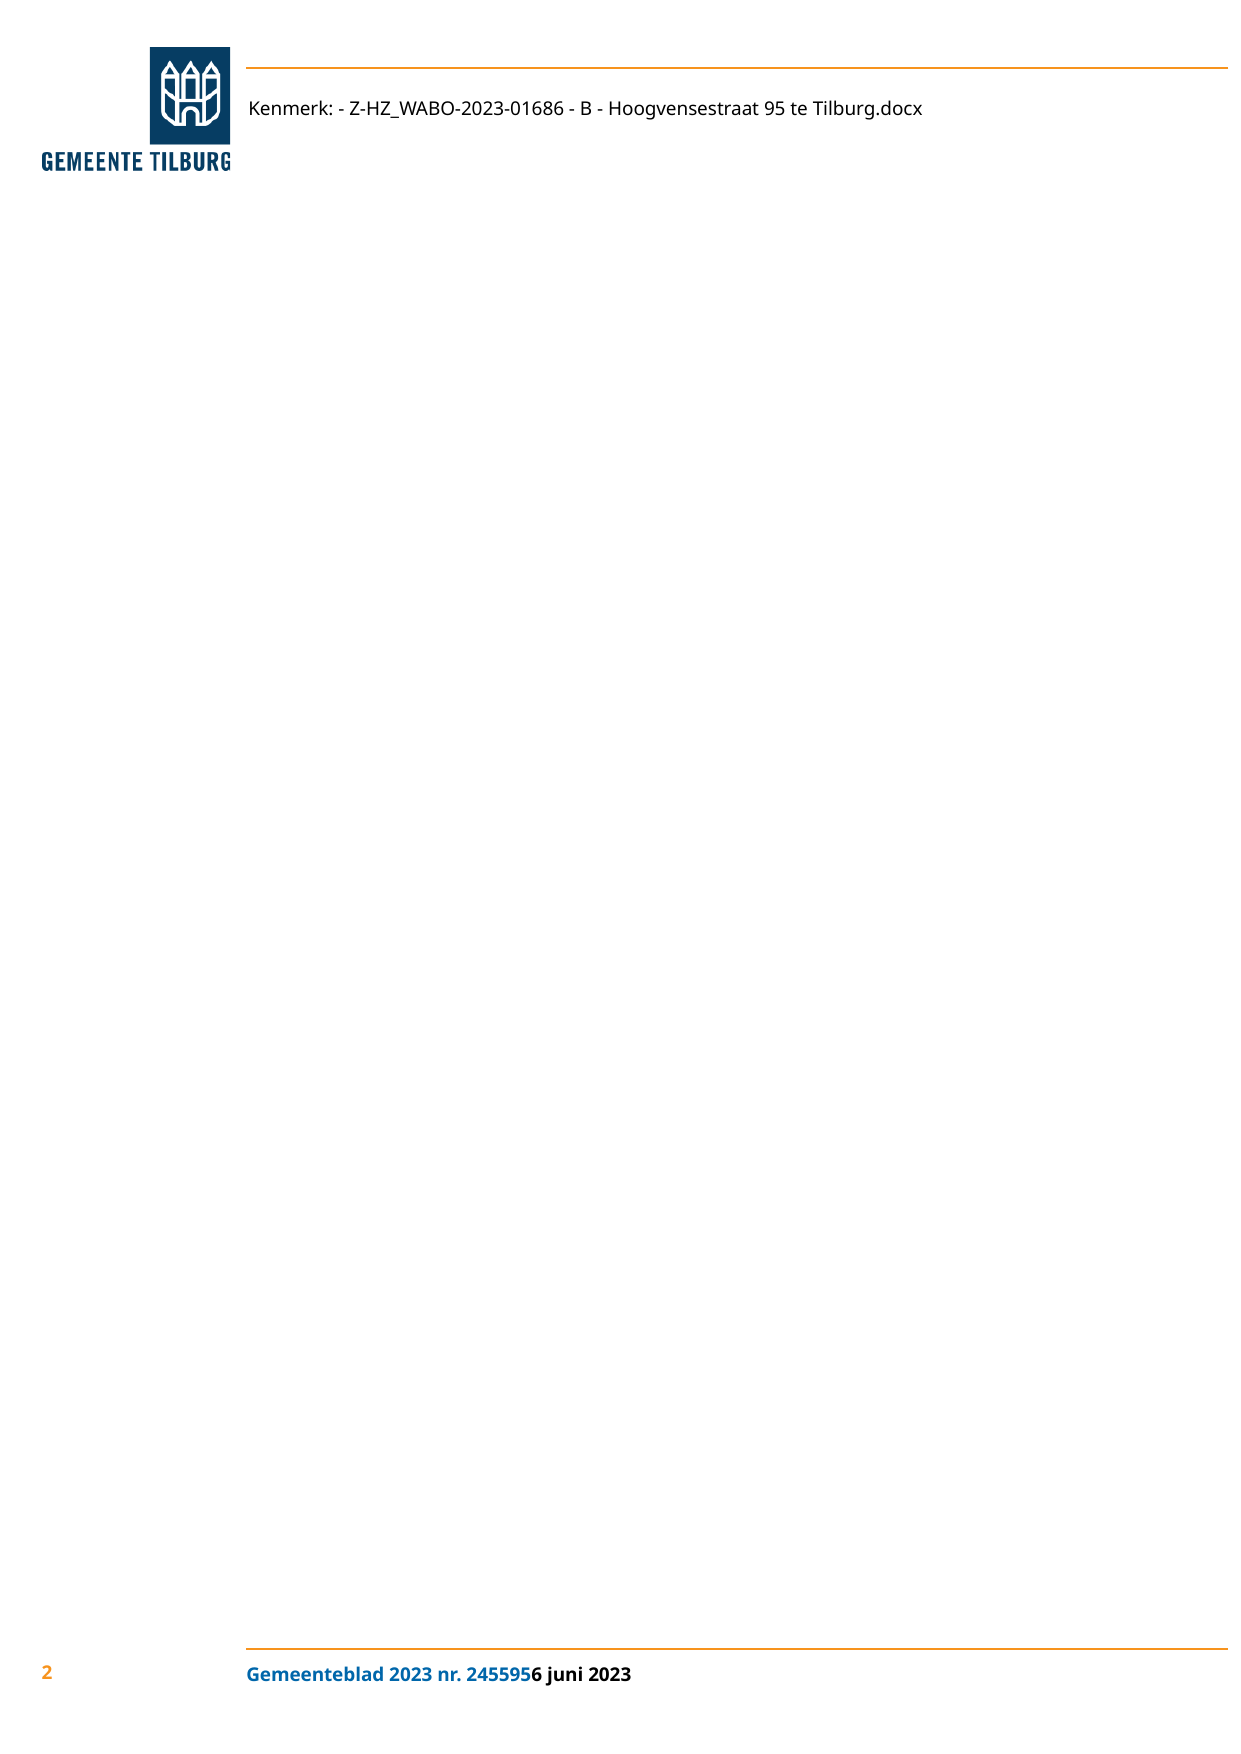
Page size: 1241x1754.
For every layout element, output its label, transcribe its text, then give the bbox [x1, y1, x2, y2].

picture [41, 47, 231, 172]
text Kenmerk: - Z-HZ_WABO-2023-01686 - B - Hoogvensestraat 95 te Tilburg.docx [248, 95, 1152, 121]
